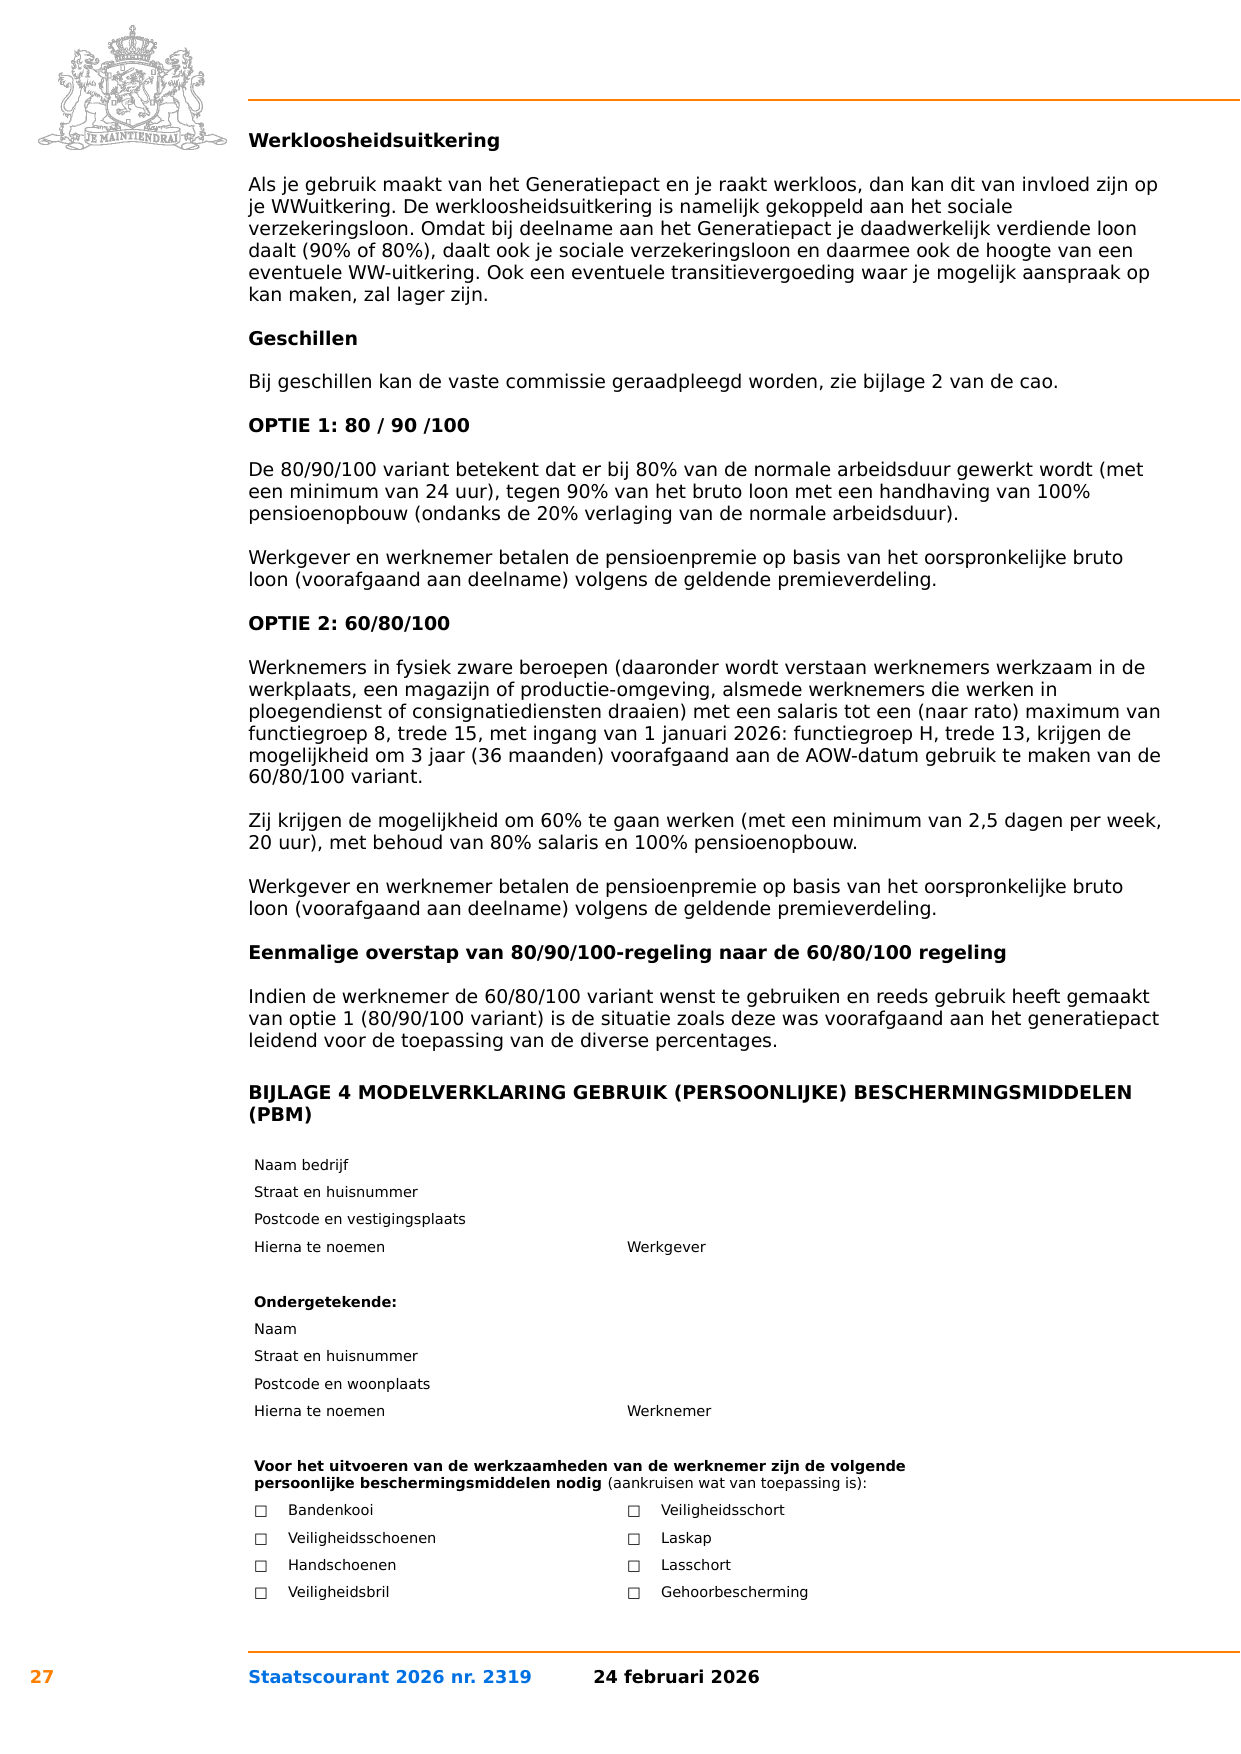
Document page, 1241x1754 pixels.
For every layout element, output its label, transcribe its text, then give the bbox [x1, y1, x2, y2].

table_cell [249, 1261, 993, 1288]
table_cell Ondergetekende: [249, 1289, 993, 1315]
subtitle Werkloosheidsuitkering [248, 130, 1163, 152]
table_cell [249, 1426, 993, 1452]
table_cell [994, 1552, 1163, 1579]
table_cell [994, 1316, 1163, 1342]
table_header [622, 1152, 993, 1178]
table_cell Laskap [655, 1525, 993, 1551]
table_cell □ [622, 1498, 654, 1524]
table_cell [994, 1261, 1163, 1288]
table_header Naam bedrijf [249, 1152, 621, 1178]
table_cell [994, 1371, 1163, 1397]
table_cell [994, 1289, 1163, 1315]
text Werknemers in fysiek zware beroepen (daaronder wordt verstaan werknemers werkzaam in de werkplaats, een magazijn of productie-omgeving, alsmede werknemers die werken in ploegendienst of consignatiediensten draaien) met een salaris tot een (naar rato) maximum van functiegroep 8, trede 15, met ingang van 1 januari 2026: functiegroep H, trede 13, krijgen de mogelijkheid om 3 jaar (36 maanden) voorafgaand aan de AOW-datum gebruik te maken van de 60/80/100 variant. [248, 657, 1163, 788]
table_cell Lasschort [655, 1552, 993, 1579]
table_cell □ [622, 1525, 654, 1551]
table_cell Veiligheidsschoenen [282, 1525, 621, 1551]
table_cell [994, 1498, 1163, 1524]
text Zij krijgen de mogelijkheid om 60% te gaan werken (met een minimum van 2,5 dagen per week, 20 uur), met behoud van 80% salaris en 100% pensioenopbouw. [248, 810, 1163, 854]
table_cell Bandenkooi [282, 1498, 621, 1524]
text Werkgever en werknemer betalen de pensioenpremie op basis van het oorspronkelijke bruto loon (voorafgaand aan deelname) volgens de geldende premieverdeling. [248, 876, 1163, 920]
picture [38, 25, 227, 150]
table_cell [994, 1453, 1163, 1496]
table_cell Veiligheidsbril [282, 1580, 621, 1606]
table_cell Hierna te noemen [249, 1234, 621, 1260]
subtitle Eenmalige overstap van 80/90/100-regeling naar de 60/80/100 regeling [248, 942, 1163, 964]
table_cell [622, 1371, 993, 1397]
table_cell □ [622, 1580, 654, 1606]
table_cell [622, 1207, 993, 1233]
table_cell □ [249, 1580, 281, 1606]
table_cell □ [249, 1525, 281, 1551]
text Werkgever en werknemer betalen de pensioenpremie op basis van het oorspronkelijke bruto loon (voorafgaand aan deelname) volgens de geldende premieverdeling. [248, 547, 1163, 591]
table_cell Naam [249, 1316, 621, 1342]
table_cell Veiligheidsschort [655, 1498, 993, 1524]
table_cell [622, 1344, 993, 1370]
table_cell [994, 1344, 1163, 1370]
subtitle OPTIE 2: 60/80/100 [248, 613, 1163, 635]
table_header [994, 1152, 1163, 1178]
subtitle OPTIE 1: 80 / 90 /100 [248, 415, 1163, 437]
table_cell [994, 1426, 1163, 1452]
table_cell Voor het uitvoeren van de werkzaamheden van de werknemer zijn de volgende persoonlijke beschermingsmiddelen nodig (aankruisen wat van toepassing is): [249, 1453, 993, 1496]
table_cell [994, 1525, 1163, 1551]
table_cell [994, 1580, 1163, 1606]
table_cell Werknemer [622, 1398, 993, 1425]
table_cell Straat en huisnummer [249, 1344, 621, 1370]
table_cell Werkgever [622, 1234, 993, 1260]
table_cell Handschoenen [282, 1552, 621, 1579]
table_cell Hierna te noemen [249, 1398, 621, 1425]
table_cell [622, 1179, 993, 1206]
table_cell [622, 1316, 993, 1342]
table_cell Postcode en woonplaats [249, 1371, 621, 1397]
table_cell [994, 1234, 1163, 1260]
table_cell □ [622, 1552, 654, 1579]
table_cell [994, 1179, 1163, 1206]
text Bij geschillen kan de vaste commissie geraadpleegd worden, zie bijlage 2 van de cao. [248, 371, 1163, 393]
table_cell Postcode en vestigingsplaats [249, 1207, 621, 1233]
text De 80/90/100 variant betekent dat er bij 80% van de normale arbeidsduur gewerkt wordt (met een minimum van 24 uur), tegen 90% van het bruto loon met een handhaving van 100% pensioenopbouw (ondanks de 20% verlaging van de normale arbeidsduur). [248, 459, 1163, 525]
text Als je gebruik maakt van het Generatiepact en je raakt werkloos, dan kan dit van invloed zijn op je WWuitkering. De werkloosheidsuitkering is namelijk gekoppeld aan het sociale verzekeringsloon. Omdat bij deelname aan het Generatiepact je daadwerkelijk verdiende loon daalt (90% of 80%), daalt ook je sociale verzekeringsloon en daarmee ook de hoogte van een eventuele WW-uitkering. Ook een eventuele transitievergoeding waar je mogelijk aanspraak op kan maken, zal lager zijn. [248, 174, 1163, 306]
text Indien de werknemer de 60/80/100 variant wenst te gebruiken en reeds gebruik heeft gemaakt van optie 1 (80/90/100 variant) is de situatie zoals deze was voorafgaand aan het generatiepact leidend voor de toepassing van de diverse percentages. [248, 986, 1163, 1052]
table_cell □ [249, 1552, 281, 1579]
table_cell Straat en huisnummer [249, 1179, 621, 1206]
table_cell [994, 1207, 1163, 1233]
table_cell Gehoorbescherming [655, 1580, 993, 1606]
subtitle Geschillen [248, 327, 1163, 349]
table_cell □ [249, 1498, 281, 1524]
subtitle BIJLAGE 4 MODELVERKLARING GEBRUIK (PERSOONLIJKE) BESCHERMINGSMIDDELEN (PBM) [248, 1082, 1163, 1126]
table_cell [994, 1398, 1163, 1425]
